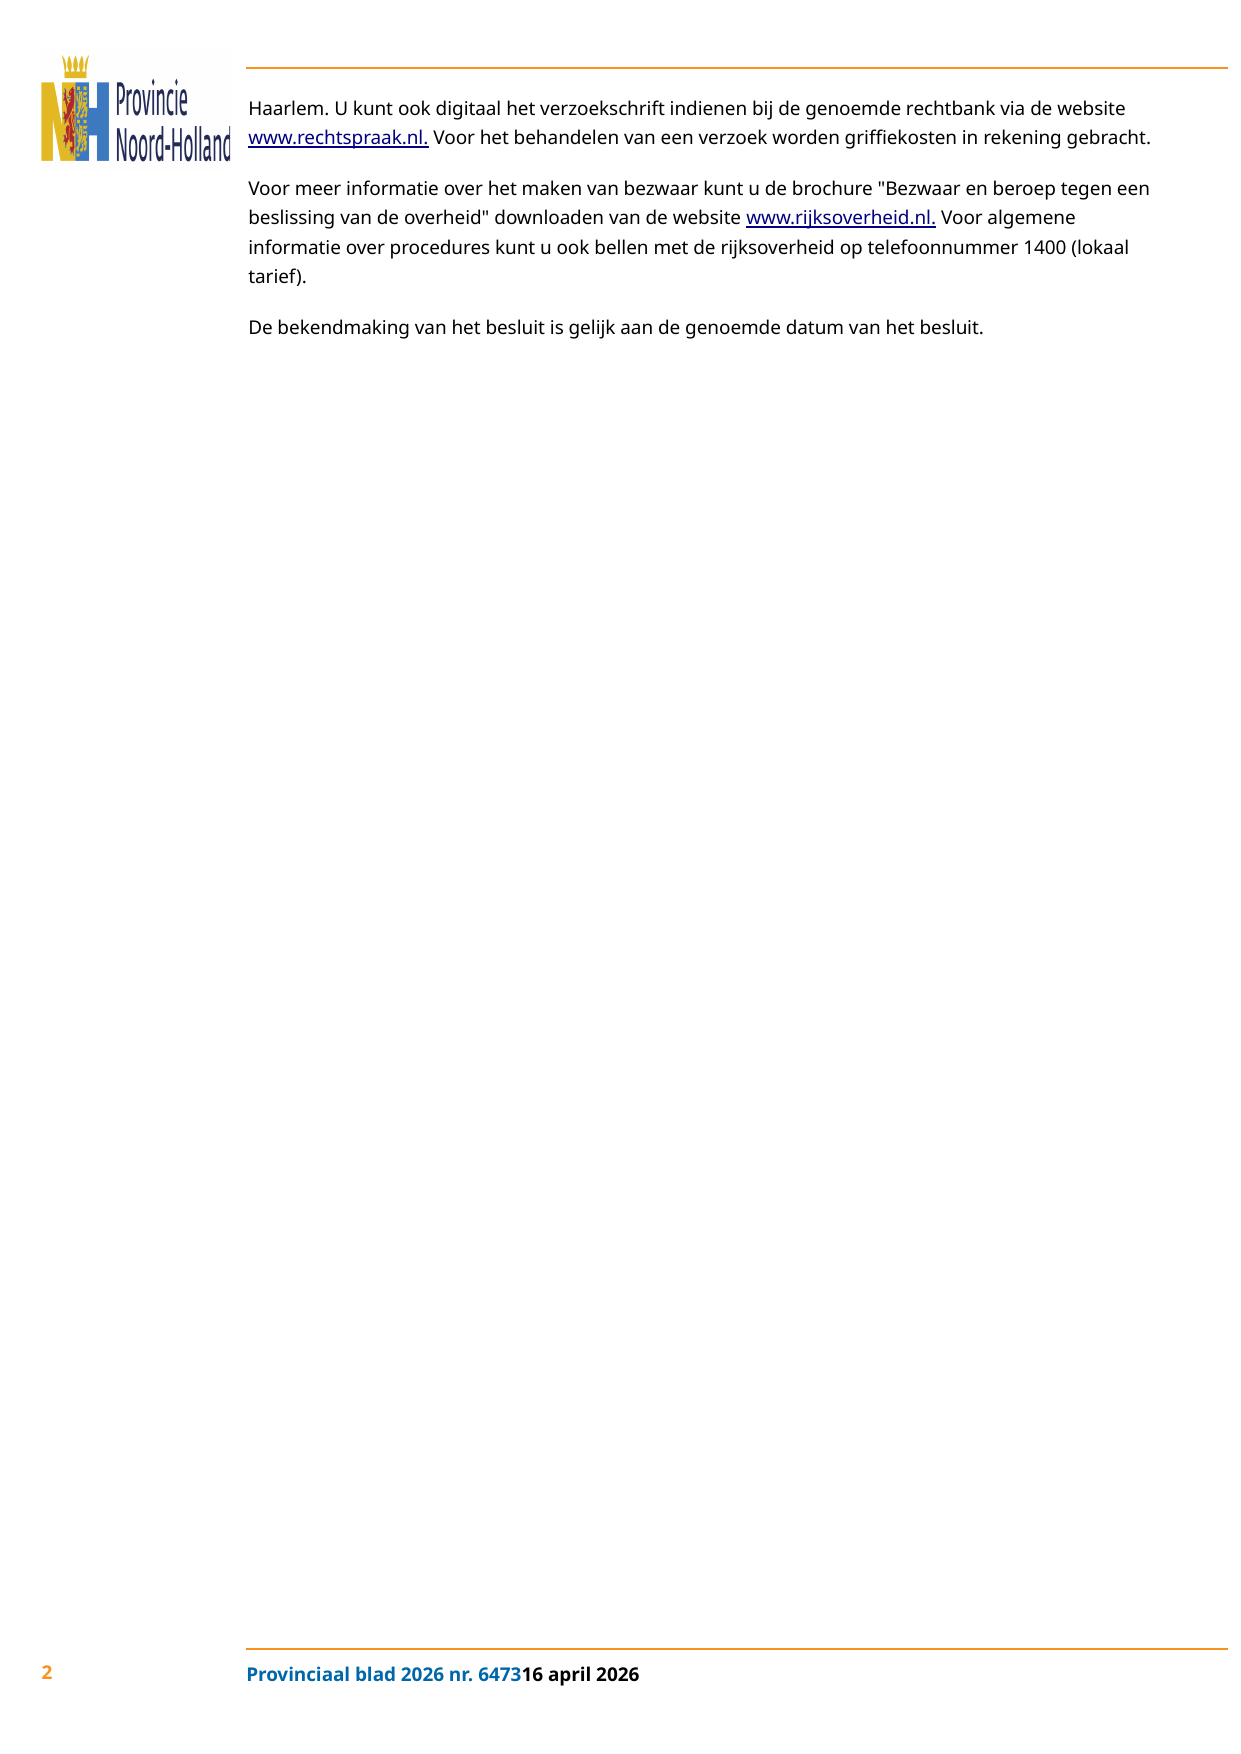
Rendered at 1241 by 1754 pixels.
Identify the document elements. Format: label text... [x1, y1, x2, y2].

text De bekendmaking van het besluit is gelijk aan de genoemde datum van het besluit. [248, 314, 1152, 340]
picture [41, 47, 231, 172]
text Haarlem. U kunt ook digitaal het verzoekschrift indienen bij de genoemde rechtbank via de website www.rechtspraak.nl. Voor het behandelen van een verzoek worden griffiekosten in rekening gebracht. [248, 95, 1152, 150]
text Voor meer informatie over het maken van bezwaar kunt u de brochure "Bezwaar en beroep tegen een beslissing van de overheid" downloaden van de website www.rijksoverheid.nl. Voor algemene informatie over procedures kunt u ook bellen met de rijksoverheid op telefoonnummer 1400 (lokaal tarief). [248, 175, 1152, 289]
